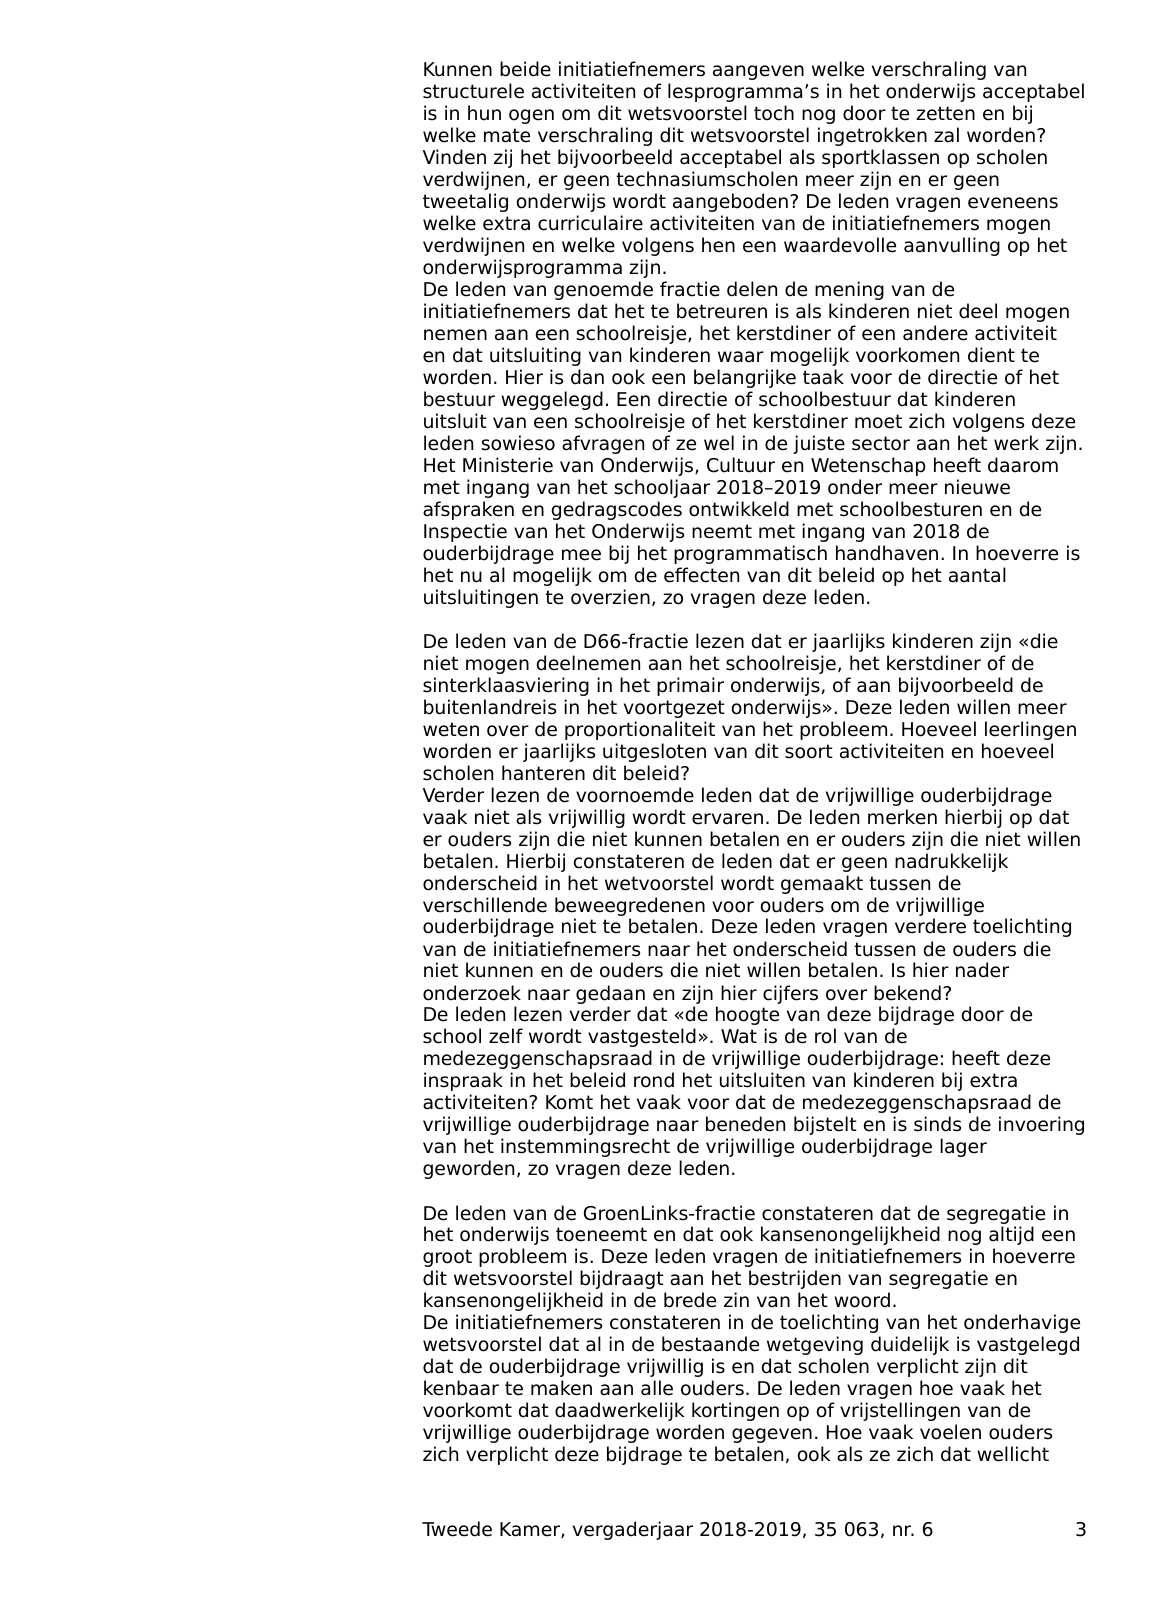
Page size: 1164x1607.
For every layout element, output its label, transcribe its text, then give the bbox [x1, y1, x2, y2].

text De leden van de GroenLinks-fractie constateren dat de segregatie in het onderwijs toeneemt en dat ook kansenongelijkheid nog altijd een groot probleem is. Deze leden vragen de initiatiefnemers in hoeverre dit wetsvoorstel bijdraagt aan het bestrijden van segregatie en kansenongelijkheid in de brede zin van het woord. [422, 1202, 1087, 1312]
text De leden van de D66-fractie lezen dat er jaarlijks kinderen zijn «die niet mogen deelnemen aan het schoolreisje, het kerstdiner of de sinterklaasviering in het primair onderwijs, of aan bijvoorbeeld de buitenlandreis in het voortgezet onderwijs». Deze leden willen meer weten over de proportionaliteit van het probleem. Hoeveel leerlingen worden er jaarlijks uitgesloten van dit soort activiteiten en hoeveel scholen hanteren dit beleid? [422, 631, 1087, 784]
text De leden lezen verder dat «de hoogte van deze bijdrage door de school zelf wordt vastgesteld». Wat is de rol van de medezeggenschapsraad in de vrijwillige ouderbijdrage: heeft deze inspraak in het beleid rond het uitsluiten van kinderen bij extra activiteiten? Komt het vaak voor dat de medezeggenschapsraad de vrijwillige ouderbijdrage naar beneden bijstelt en is sinds de invoering van het instemmingsrecht de vrijwillige ouderbijdrage lager geworden, zo vragen deze leden. [422, 1004, 1087, 1180]
text De initiatiefnemers constateren in de toelichting van het onderhavige wetsvoorstel dat al in de bestaande wetgeving duidelijk is vastgelegd dat de ouderbijdrage vrijwillig is en dat scholen verplicht zijn dit kenbaar te maken aan alle ouders. De leden vragen hoe vaak het voorkomt dat daadwerkelijk kortingen op of vrijstellingen van de vrijwillige ouderbijdrage worden gegeven. Hoe vaak voelen ouders zich verplicht deze bijdrage te betalen, ook als ze zich dat wellicht [422, 1312, 1087, 1466]
text Kunnen beide initiatiefnemers aangeven welke verschraling van structurele activiteiten of lesprogramma’s in het onderwijs acceptabel is in hun ogen om dit wetsvoorstel toch nog door te zetten en bij welke mate verschraling dit wetsvoorstel ingetrokken zal worden? Vinden zij het bijvoorbeeld acceptabel als sportklassen op scholen verdwijnen, er geen technasiumscholen meer zijn en er geen tweetalig onderwijs wordt aangeboden? De leden vragen eveneens welke extra curriculaire activiteiten van de initiatiefnemers mogen verdwijnen en welke volgens hen een waardevolle aanvulling op het onderwijsprogramma zijn. [422, 59, 1087, 279]
text Verder lezen de voornoemde leden dat de vrijwillige ouderbijdrage vaak niet als vrijwillig wordt ervaren. De leden merken hierbij op dat er ouders zijn die niet kunnen betalen en er ouders zijn die niet willen betalen. Hierbij constateren de leden dat er geen nadrukkelijk onderscheid in het wetvoorstel wordt gemaakt tussen de verschillende beweegredenen voor ouders om de vrijwillige ouderbijdrage niet te betalen. Deze leden vragen verdere toelichting van de initiatiefnemers naar het onderscheid tussen de ouders die niet kunnen en de ouders die niet willen betalen. Is hier nader onderzoek naar gedaan en zijn hier cijfers over bekend? [422, 784, 1087, 1004]
text De leden van genoemde fractie delen de mening van de initiatiefnemers dat het te betreuren is als kinderen niet deel mogen nemen aan een schoolreisje, het kerstdiner of een andere activiteit en dat uitsluiting van kinderen waar mogelijk voorkomen dient te worden. Hier is dan ook een belangrijke taak voor de directie of het bestuur weggelegd. Een directie of schoolbestuur dat kinderen uitsluit van een schoolreisje of het kerstdiner moet zich volgens deze leden sowieso afvragen of ze wel in de juiste sector aan het werk zijn. Het Ministerie van Onderwijs, Cultuur en Wetenschap heeft daarom met ingang van het schooljaar 2018–2019 onder meer nieuwe afspraken en gedragscodes ontwikkeld met schoolbesturen en de Inspectie van het Onderwijs neemt met ingang van 2018 de ouderbijdrage mee bij het programmatisch handhaven. In hoeverre is het nu al mogelijk om de effecten van dit beleid op het aantal uitsluitingen te overzien, zo vragen deze leden. [422, 279, 1087, 608]
